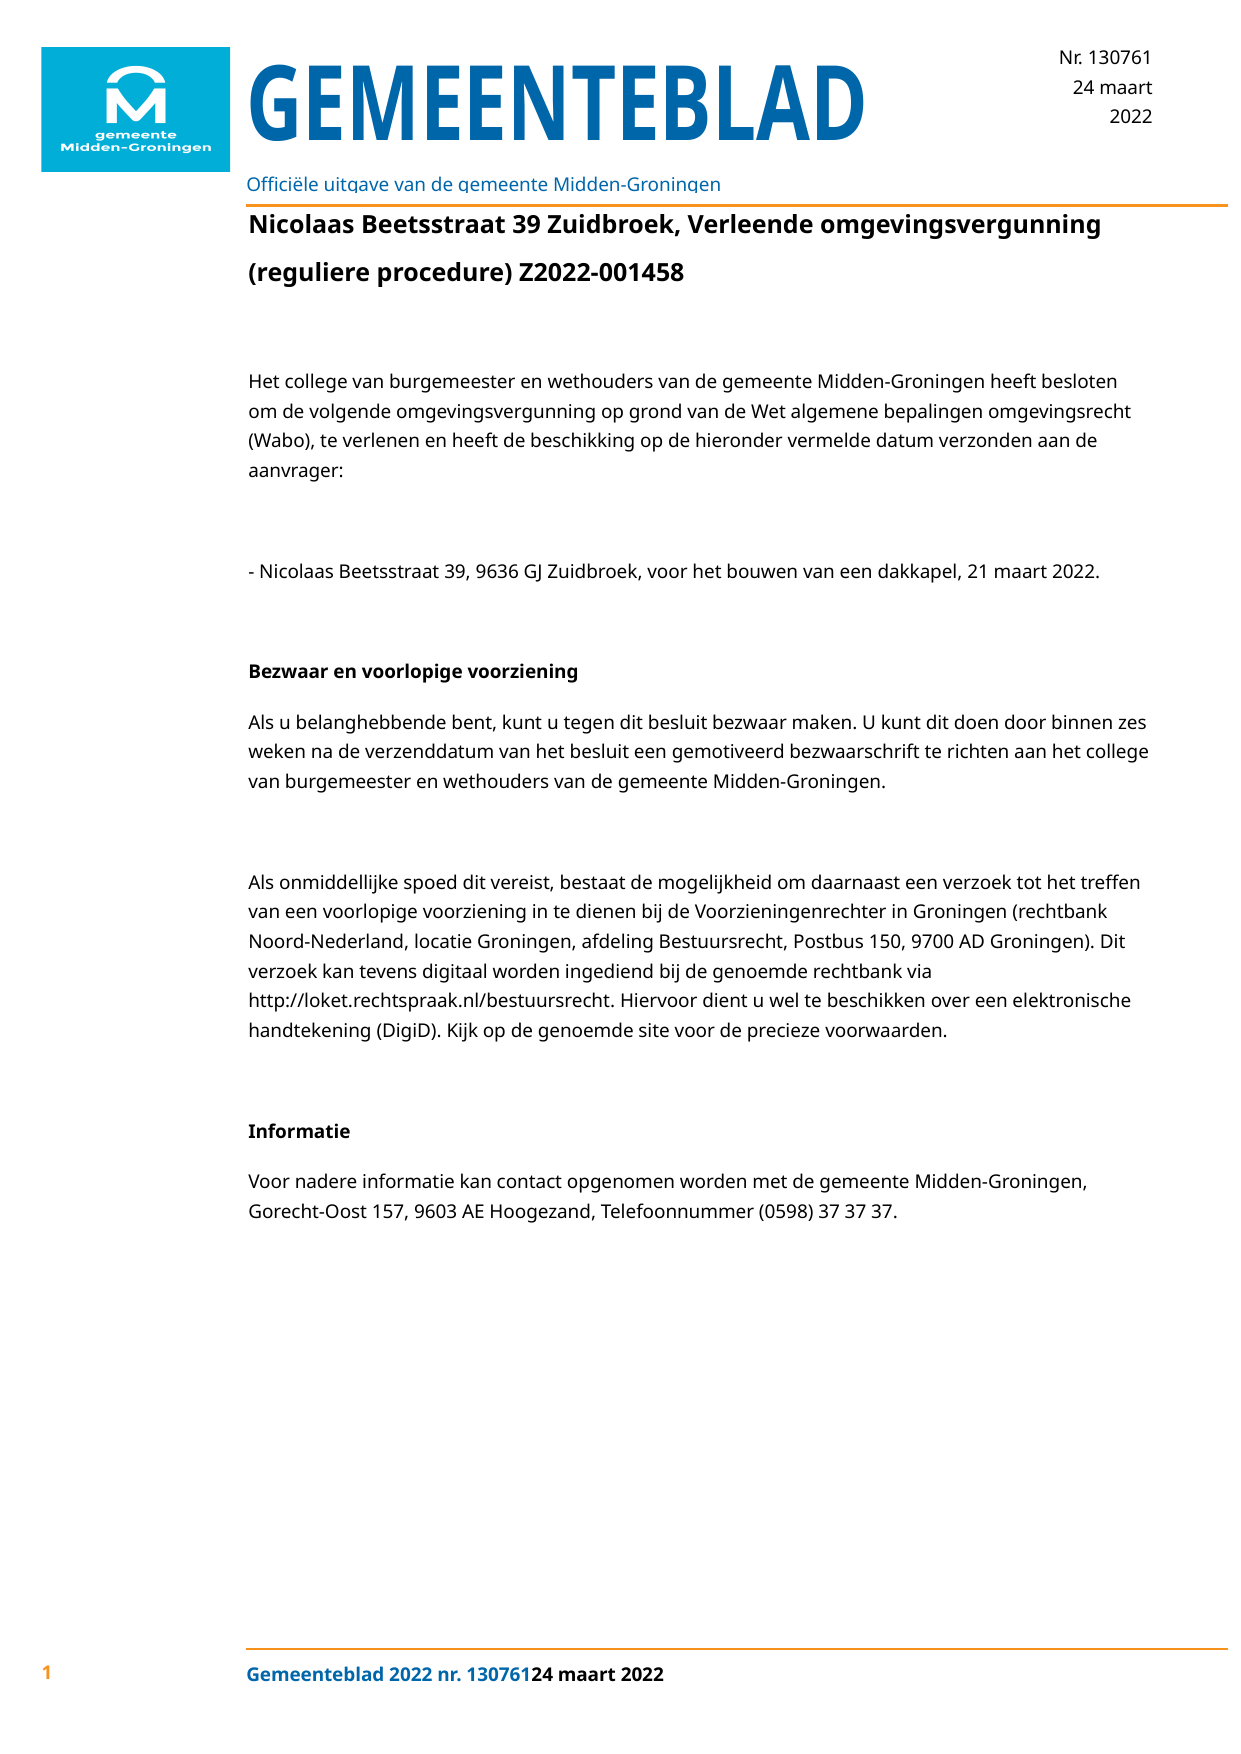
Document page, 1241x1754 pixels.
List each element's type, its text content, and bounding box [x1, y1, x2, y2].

picture [108, 66, 164, 82]
text Informatie [248, 1118, 1152, 1144]
text Als u belanghebbende bent, kunt u tegen dit besluit bezwaar maken. U kunt dit doen door binnen zes weken na de verzenddatum van het besluit een gemotiveerd bezwaarschrift te richten aan het college van burgemeester en wethouders van de gemeente Midden-Groningen. [248, 709, 1152, 794]
picture [107, 89, 165, 122]
text Als onmiddellijke spoed dit vereist, bestaat de mogelijkheid om daarnaast een verzoek tot het treffen van een voorlopige voorziening in te dienen bij de Voorzieningenrechter in Groningen (rechtbank Noord-Nederland, locatie Groningen, afdeling Bestuursrecht, Postbus 150, 9700 AD Groningen). Dit verzoek kan tevens digitaal worden ingediend bij de genoemde rechtbank via http://loket.rechtspraak.nl/bestuursrecht. Hiervoor dient u wel te beschikken over een elektronische handtekening (DigiD). Kijk op de genoemde site voor de precieze voorwaarden. [248, 869, 1152, 1043]
text - Nicolaas Beetsstraat 39, 9636 GJ Zuidbroek, voor het bouwen van een dakkapel, 21 maart 2022. [248, 558, 1152, 584]
text Voor nadere informatie kan contact opgenomen worden met de gemeente Midden-Groningen, Gorecht-Oost 157, 9603 AE Hoogezand, Telefoonnummer (0598) 37 37 37. [248, 1168, 1152, 1224]
text Het college van burgemeester en wethouders van de gemeente Midden-Groningen heeft besloten om de volgende omgevingsvergunning op grond van de Wet algemene bepalingen omgevingsrecht (Wabo), te verlenen en heeft de beschikking op de hieronder vermelde datum verzonden aan de aanvrager: [248, 368, 1152, 483]
picture [184, 146, 190, 153]
text Bezwaar en voorlopige voorziening [248, 659, 1152, 684]
text Nicolaas Beetsstraat 39 Zuidbroek, Verleende omgevingsvergunning (reguliere procedure) Z2022-001458 [248, 207, 1152, 288]
